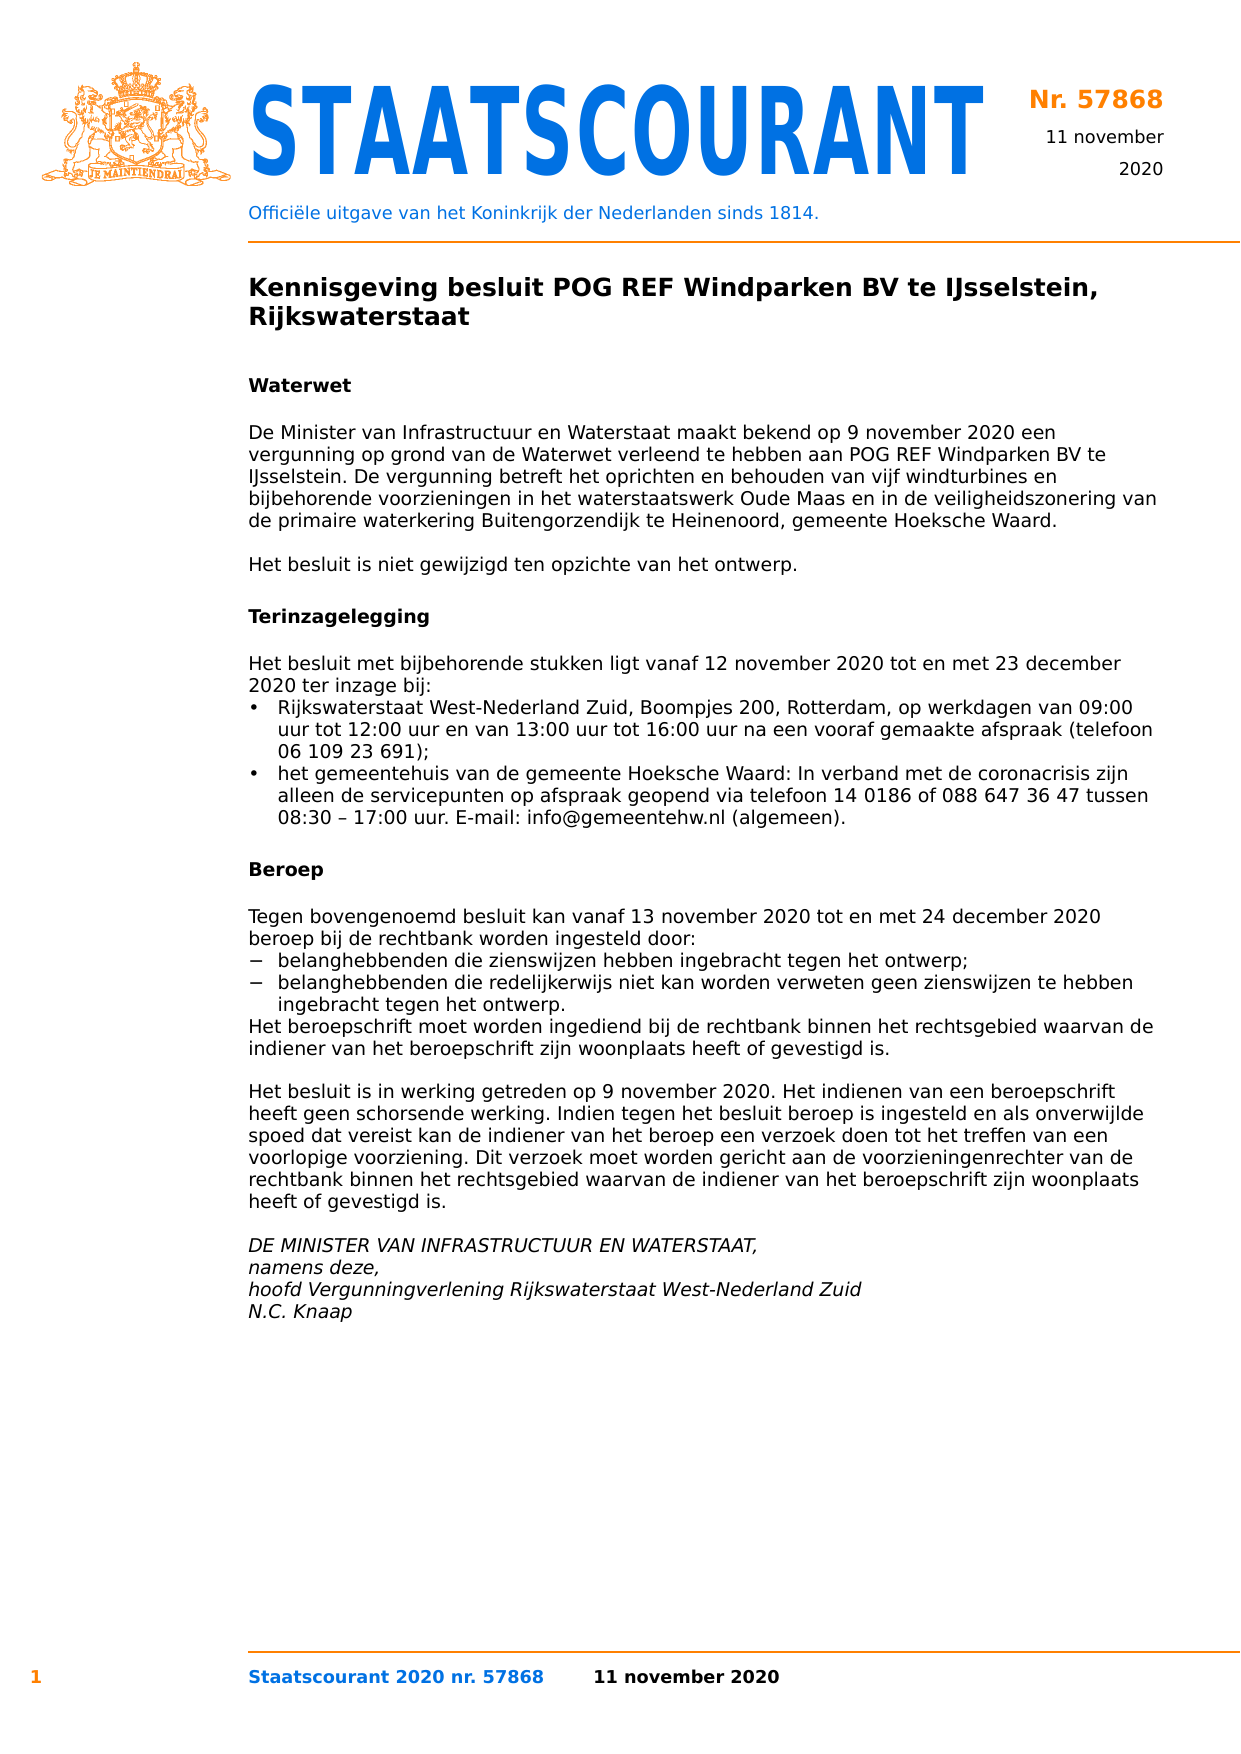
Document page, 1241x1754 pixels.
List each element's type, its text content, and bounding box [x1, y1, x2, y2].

table_cell 2020 [998, 153, 1240, 203]
table_header Nr. 57868 [998, 62, 1240, 121]
subtitle Kennisgeving besluit POG REF Windparken BV te IJsselstein, Rijkswaterstaat [248, 273, 1163, 331]
table_header STAATSCOURANT [248, 62, 998, 203]
text − belanghebbenden die zienswijzen hebben ingebracht tegen het ontwerp; [248, 949, 1163, 972]
subtitle Terinzagelegging [248, 606, 1163, 628]
subtitle Beroep [248, 859, 1163, 881]
subtitle Waterwet [248, 375, 1163, 397]
text Het beroepschrift moet worden ingediend bij de rechtbank binnen het rechtsgebied waarvan de indiener van het beroepschrift zijn woonplaats heeft of gevestigd is. [248, 1016, 1163, 1059]
text De Minister van Infrastructuur en Waterstaat maakt bekend op 9 november 2020 een vergunning op grond van de Waterwet verleend te hebben aan POG REF Windparken BV te IJsselstein. De vergunning betreft het oprichten en behouden van vijf windturbines en bijbehorende voorzieningen in het waterstaatswerk Oude Maas en in de veiligheidszonering van de primaire waterkering Buitengorzendijk te Heinenoord, gemeente Hoeksche Waard. [248, 422, 1163, 532]
table_cell Officiële uitgave van het Koninkrijk der Nederlanden sinds 1814. [248, 203, 1240, 241]
text Het besluit met bijbehorende stukken ligt vanaf 12 november 2020 tot en met 23 december 2020 ter inzage bij: [248, 653, 1163, 697]
text • Rijkswaterstaat West-Nederland Zuid, Boompjes 200, Rotterdam, op werkdagen van 09:00 uur tot 12:00 uur en van 13:00 uur tot 16:00 uur na een vooraf gemaakte afspraak (telefoon 06 109 23 691); [248, 697, 1163, 763]
text Tegen bovengenoemd besluit kan vanaf 13 november 2020 tot en met 24 december 2020 beroep bij de rechtbank worden ingesteld door: [248, 906, 1163, 949]
table_cell 11 november [998, 121, 1240, 153]
text Het besluit is in werking getreden op 9 november 2020. Het indienen van een beroepschrift heeft geen schorsende werking. Indien tegen het besluit beroep is ingesteld en als onverwijlde spoed dat vereist kan de indiener van het beroep een verzoek doen tot het treffen van een voorlopige voorziening. Dit verzoek moet worden gericht aan de voorzieningenrechter van de rechtbank binnen het rechtsgebied waarvan de indiener van het beroepschrift zijn woonplaats heeft of gevestigd is. [248, 1081, 1163, 1213]
picture [41, 62, 231, 186]
table_header [25, 62, 248, 241]
text DE MINISTER VAN INFRASTRUCTUUR EN WATERSTAAT, namens deze, hoofd Vergunningverlening Rijkswaterstaat West-Nederland Zuid N.C. Knaap [248, 1235, 1163, 1323]
text • het gemeentehuis van de gemeente Hoeksche Waard: In verband met de coronacrisis zijn alleen de servicepunten op afspraak geopend via telefoon 14 0186 of 088 647 36 47 tussen 08:30 – 17:00 uur. E-mail: info@gemeentehw.nl (algemeen). [248, 763, 1163, 829]
text − belanghebbenden die redelijkerwijs niet kan worden verweten geen zienswijzen te hebben ingebracht tegen het ontwerp. [248, 972, 1163, 1016]
text Het besluit is niet gewijzigd ten opzichte van het ontwerp. [248, 554, 1163, 576]
